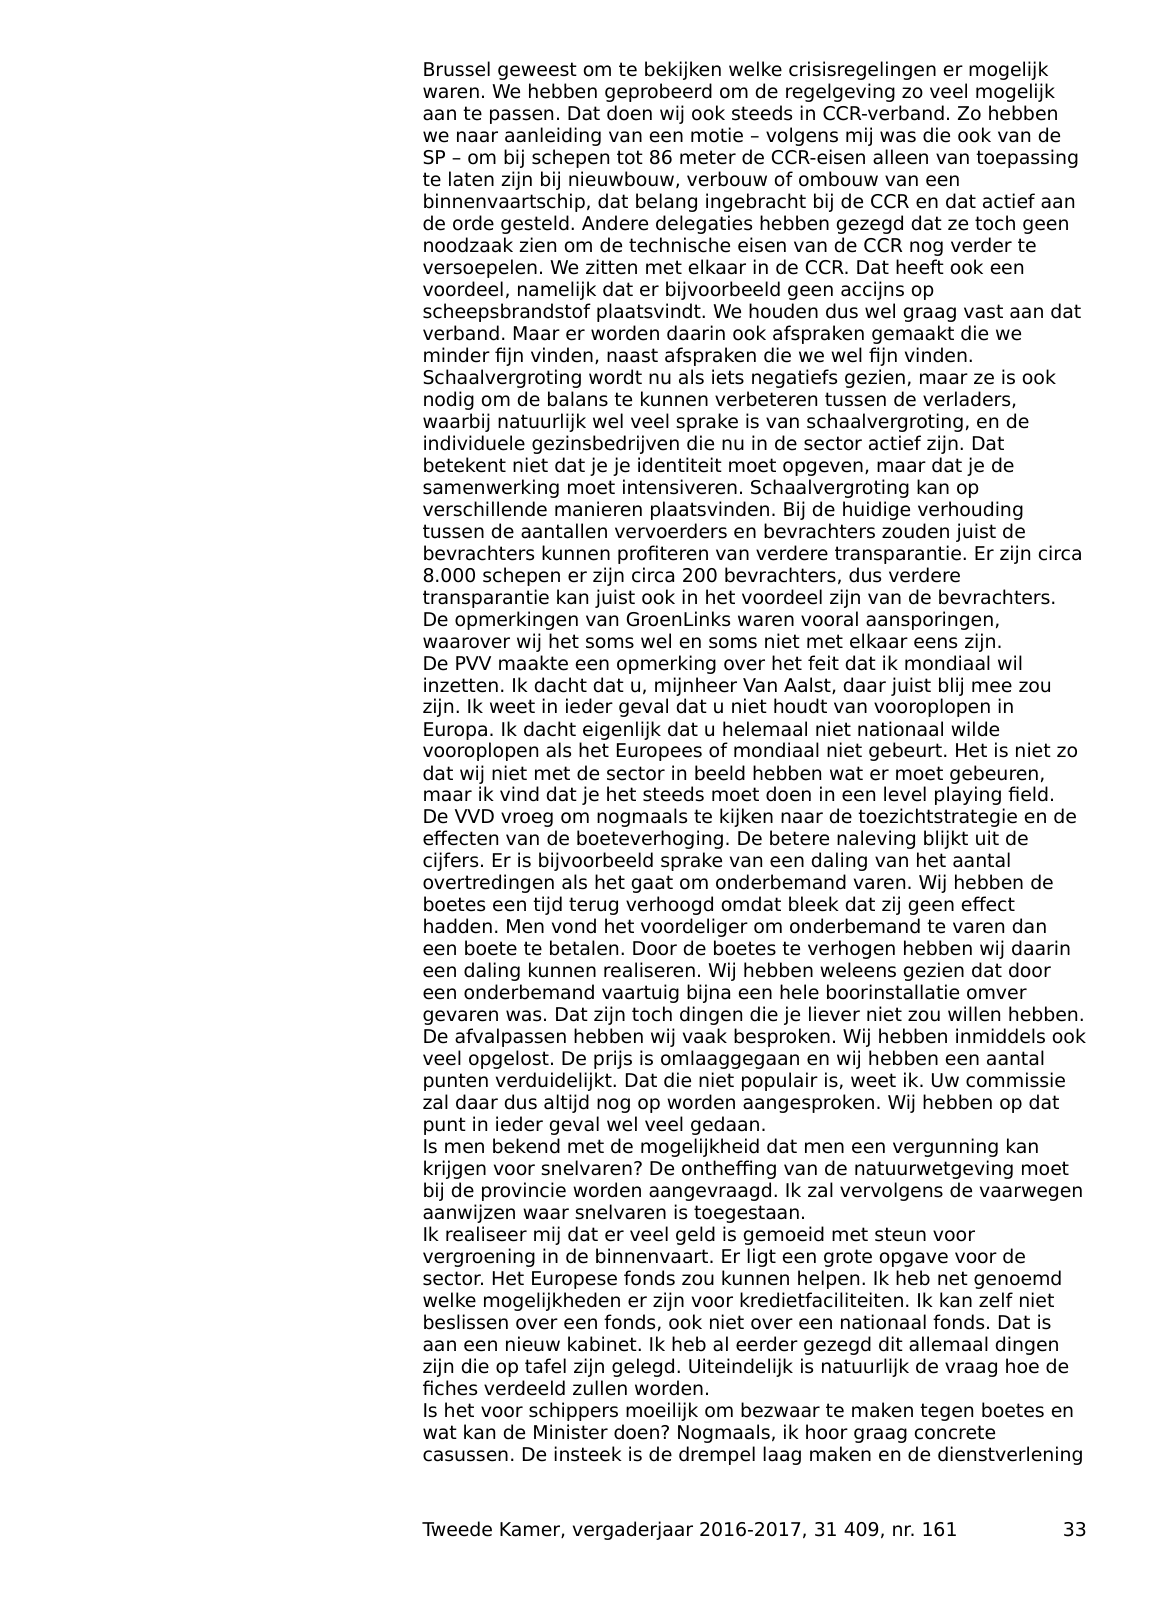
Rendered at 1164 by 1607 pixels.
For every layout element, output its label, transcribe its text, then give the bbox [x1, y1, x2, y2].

text De PVV maakte een opmerking over het feit dat ik mondiaal wil inzetten. Ik dacht dat u, mijnheer Van Aalst, daar juist blij mee zou zijn. Ik weet in ieder geval dat u niet houdt van vooroplopen in Europa. Ik dacht eigenlijk dat u helemaal niet nationaal wilde vooroplopen als het Europees of mondiaal niet gebeurt. Het is niet zo dat wij niet met de sector in beeld hebben wat er moet gebeuren, maar ik vind dat je het steeds moet doen in een level playing field. [422, 652, 1087, 806]
text De afvalpassen hebben wij vaak besproken. Wij hebben inmiddels ook veel opgelost. De prijs is omlaaggegaan en wij hebben een aantal punten verduidelijkt. Dat die niet populair is, weet ik. Uw commissie zal daar dus altijd nog op worden aangesproken. Wij hebben op dat punt in ieder geval wel veel gedaan. [422, 1026, 1087, 1136]
text Schaalvergroting wordt nu als iets negatiefs gezien, maar ze is ook nodig om de balans te kunnen verbeteren tussen de verladers, waarbij natuurlijk wel veel sprake is van schaalvergroting, en de individuele gezinsbedrijven die nu in de sector actief zijn. Dat betekent niet dat je je identiteit moet opgeven, maar dat je de samenwerking moet intensiveren. Schaalvergroting kan op verschillende manieren plaatsvinden. Bij de huidige verhouding tussen de aantallen vervoerders en bevrachters zouden juist de bevrachters kunnen profiteren van verdere transparantie. Er zijn circa 8.000 schepen er zijn circa 200 bevrachters, dus verdere transparantie kan juist ook in het voordeel zijn van de bevrachters. [422, 367, 1087, 608]
text Is het voor schippers moeilijk om bezwaar te maken tegen boetes en wat kan de Minister doen? Nogmaals, ik hoor graag concrete casussen. De insteek is de drempel laag maken en de dienstverlening [422, 1400, 1087, 1466]
text De VVD vroeg om nogmaals te kijken naar de toezichtstrategie en de effecten van de boeteverhoging. De betere naleving blijkt uit de cijfers. Er is bijvoorbeeld sprake van een daling van het aantal overtredingen als het gaat om onderbemand varen. Wij hebben de boetes een tijd terug verhoogd omdat bleek dat zij geen effect hadden. Men vond het voordeliger om onderbemand te varen dan een boete te betalen. Door de boetes te verhogen hebben wij daarin een daling kunnen realiseren. Wij hebben weleens gezien dat door een onderbemand vaartuig bijna een hele boorinstallatie omver gevaren was. Dat zijn toch dingen die je liever niet zou willen hebben. [422, 806, 1087, 1026]
text Brussel geweest om te bekijken welke crisisregelingen er mogelijk waren. We hebben geprobeerd om de regelgeving zo veel mogelijk aan te passen. Dat doen wij ook steeds in CCR-verband. Zo hebben we naar aanleiding van een motie – volgens mij was die ook van de SP – om bij schepen tot 86 meter de CCR-eisen alleen van toepassing te laten zijn bij nieuwbouw, verbouw of ombouw van een binnenvaartschip, dat belang ingebracht bij de CCR en dat actief aan de orde gesteld. Andere delegaties hebben gezegd dat ze toch geen noodzaak zien om de technische eisen van de CCR nog verder te versoepelen. We zitten met elkaar in de CCR. Dat heeft ook een voordeel, namelijk dat er bijvoorbeeld geen accijns op scheepsbrandstof plaatsvindt. We houden dus wel graag vast aan dat verband. Maar er worden daarin ook afspraken gemaakt die we minder fijn vinden, naast afspraken die we wel fijn vinden. [422, 59, 1087, 367]
text De opmerkingen van GroenLinks waren vooral aansporingen, waarover wij het soms wel en soms niet met elkaar eens zijn. [422, 608, 1087, 652]
text Ik realiseer mij dat er veel geld is gemoeid met steun voor vergroening in de binnenvaart. Er ligt een grote opgave voor de sector. Het Europese fonds zou kunnen helpen. Ik heb net genoemd welke mogelijkheden er zijn voor kredietfaciliteiten. Ik kan zelf niet beslissen over een fonds, ook niet over een nationaal fonds. Dat is aan een nieuw kabinet. Ik heb al eerder gezegd dit allemaal dingen zijn die op tafel zijn gelegd. Uiteindelijk is natuurlijk de vraag hoe de fiches verdeeld zullen worden. [422, 1224, 1087, 1400]
text Is men bekend met de mogelijkheid dat men een vergunning kan krijgen voor snelvaren? De ontheffing van de natuurwetgeving moet bij de provincie worden aangevraagd. Ik zal vervolgens de vaarwegen aanwijzen waar snelvaren is toegestaan. [422, 1136, 1087, 1224]
